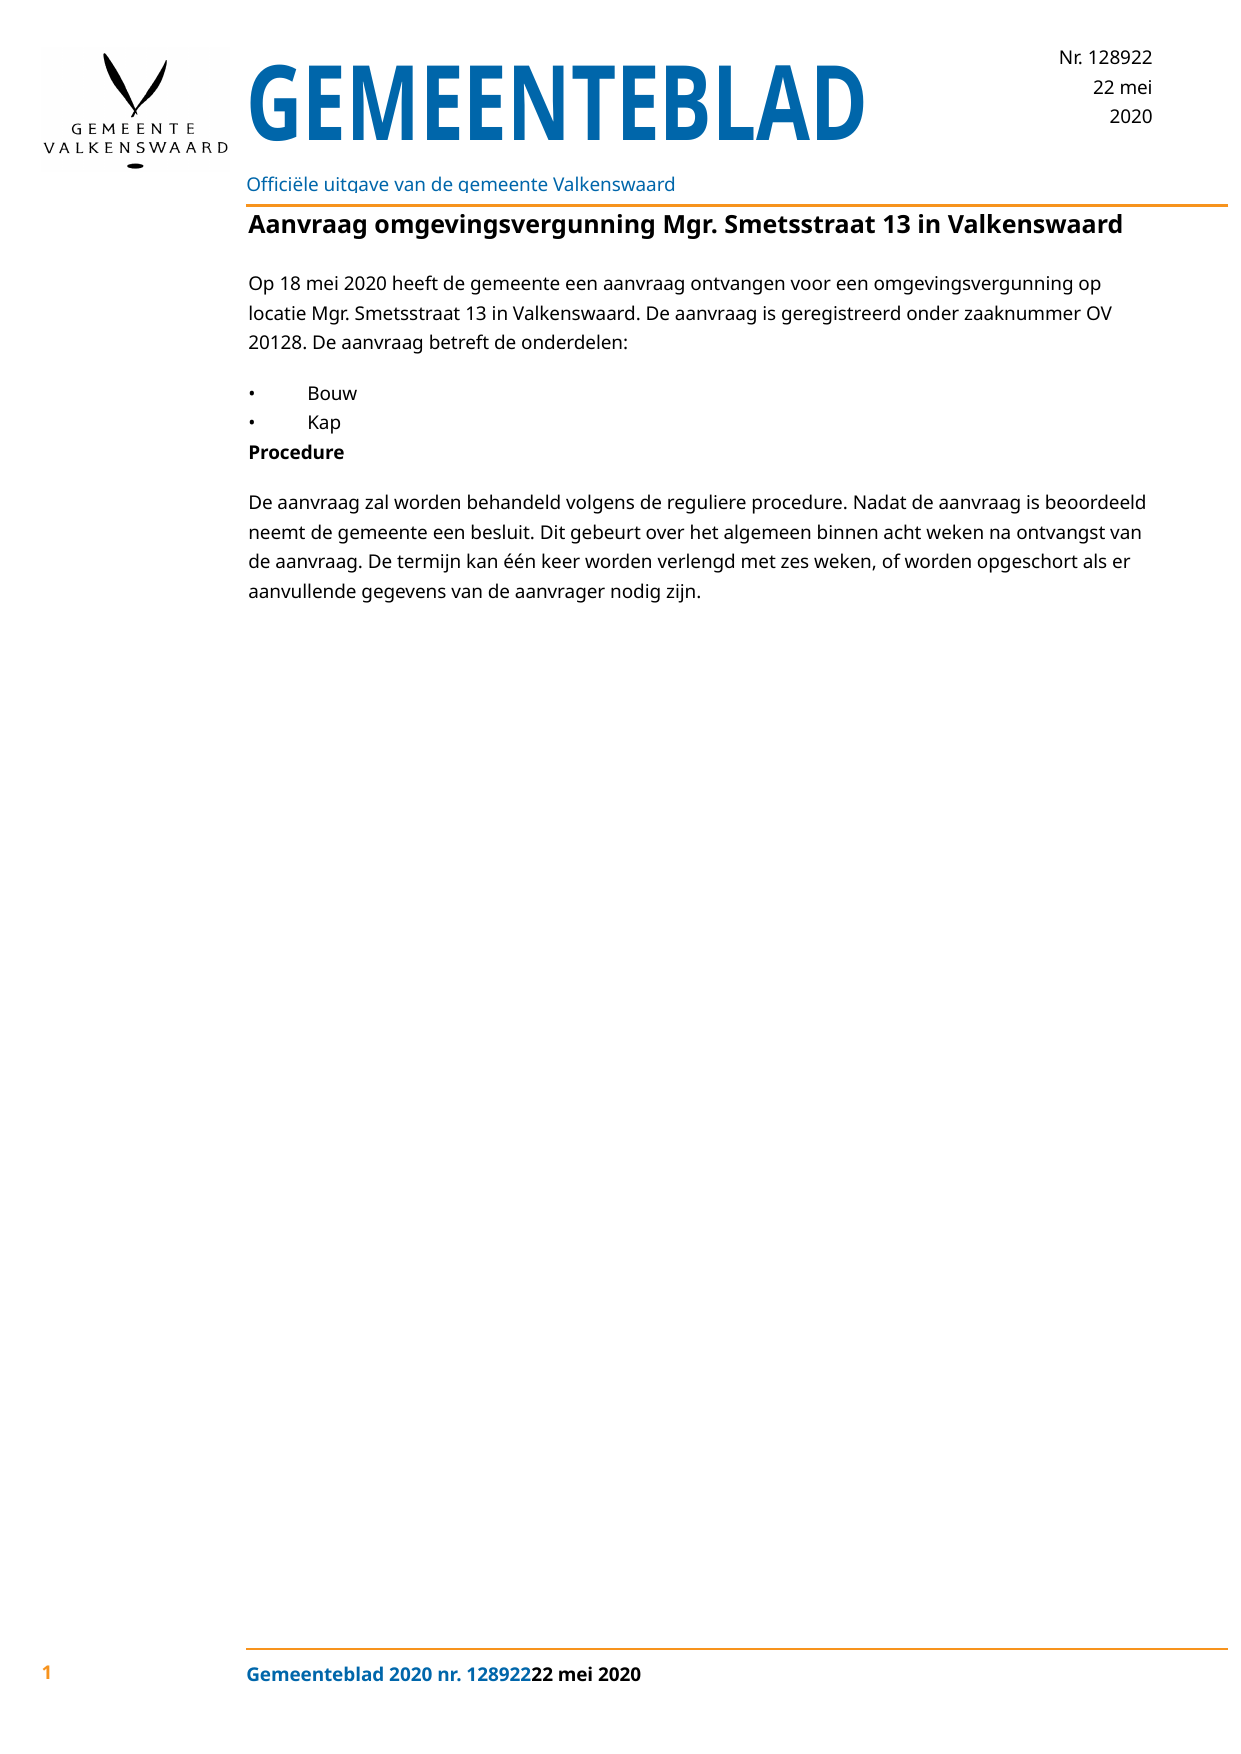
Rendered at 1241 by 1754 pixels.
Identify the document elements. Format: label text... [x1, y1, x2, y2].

text Op 18 mei 2020 heeft de gemeente een aanvraag ontvangen voor een omgevingsvergunning op locatie Mgr. Smetsstraat 13 in Valkenswaard. De aanvraag is geregistreerd onder zaaknummer OV 20128. De aanvraag betreft de onderdelen: [248, 270, 1152, 355]
picture [41, 47, 231, 172]
text Procedure [248, 439, 1152, 465]
list Bouw [248, 380, 1152, 406]
list Kap [248, 409, 1152, 435]
text De aanvraag zal worden behandeld volgens de reguliere procedure. Nadat de aanvraag is beoordeeld neemt de gemeente een besluit. Dit gebeurt over het algemeen binnen acht weken na ontvangst van de aanvraag. De termijn kan één keer worden verlengd met zes weken, of worden opgeschort als er aanvullende gegevens van de aanvrager nodig zijn. [248, 489, 1152, 604]
text Aanvraag omgevingsvergunning Mgr. Smetsstraat 13 in Valkenswaard [248, 207, 1152, 241]
